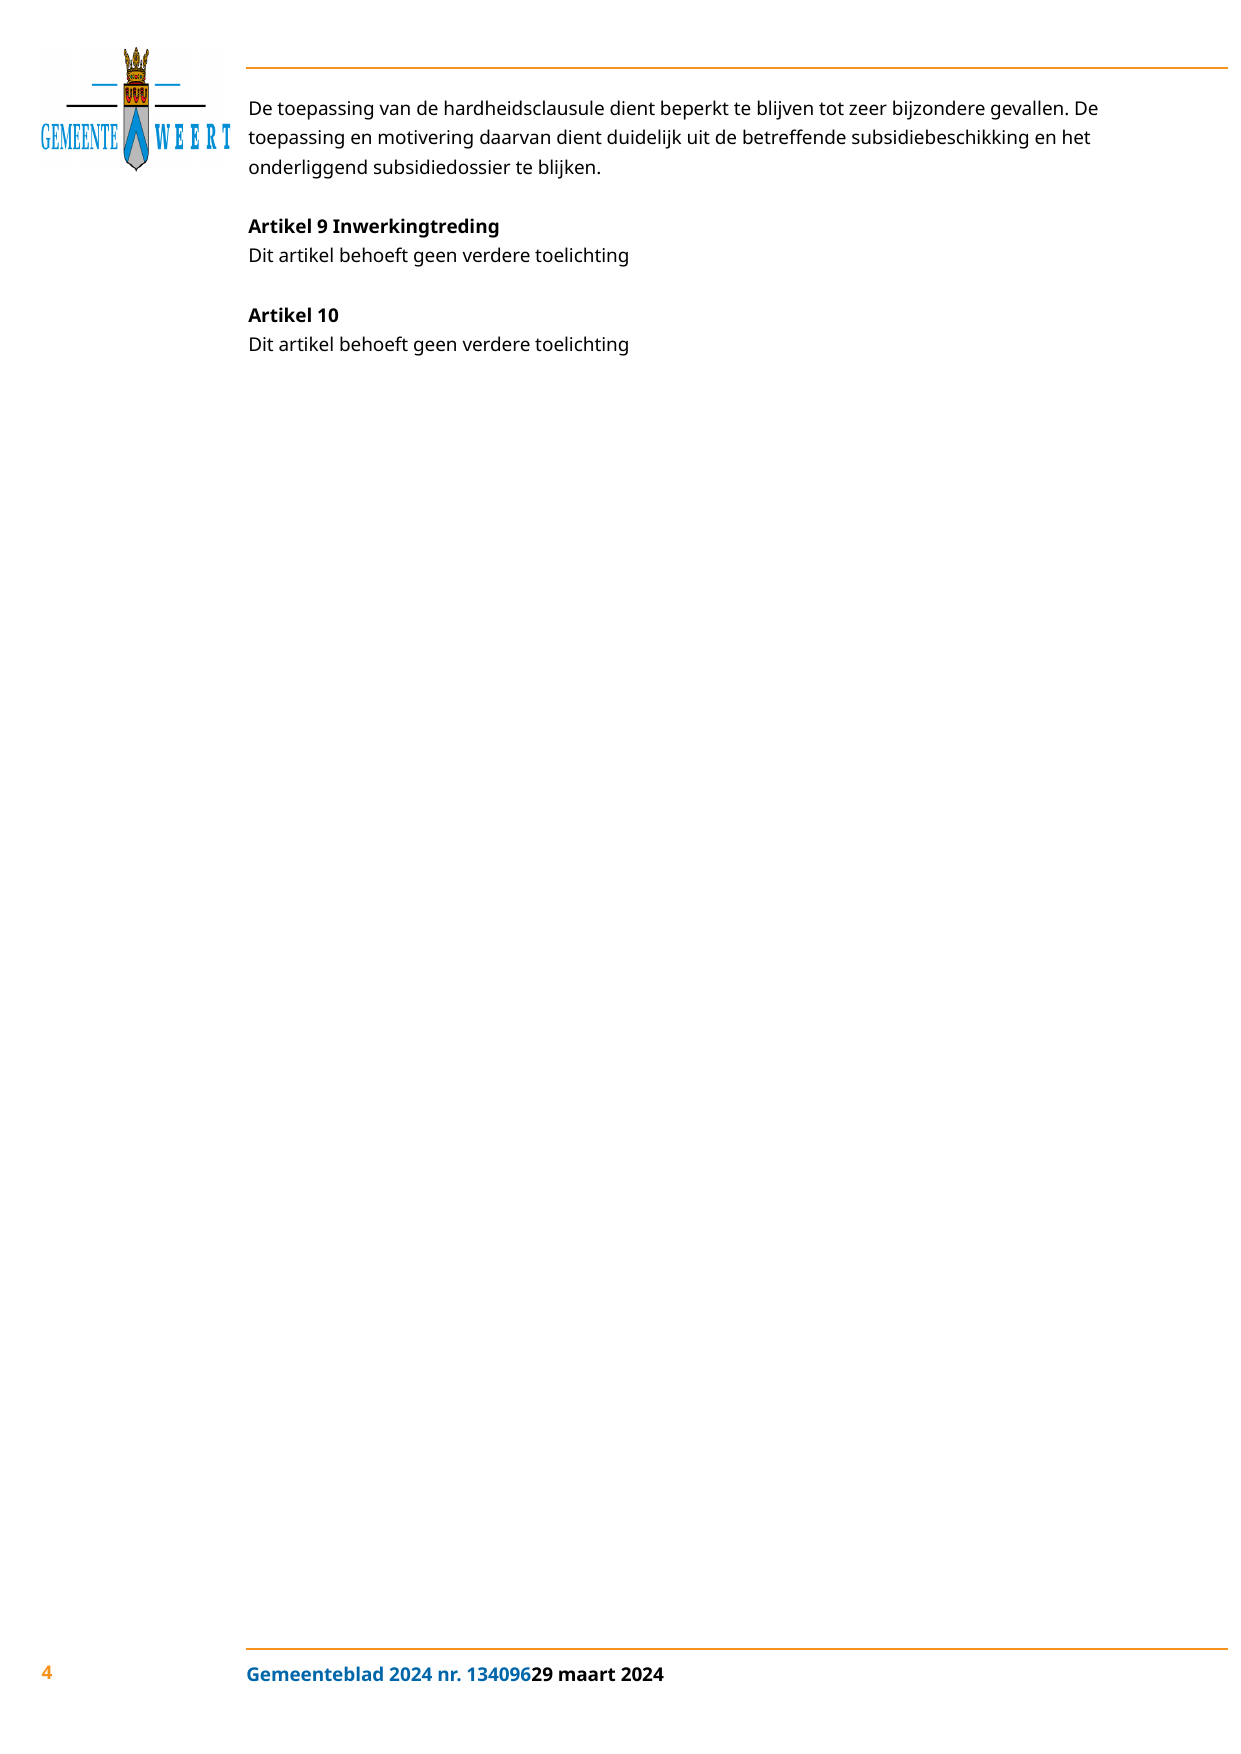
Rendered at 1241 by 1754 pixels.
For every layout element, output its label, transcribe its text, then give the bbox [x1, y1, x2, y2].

text Dit artikel behoeft geen verdere toelichting [248, 331, 1152, 357]
text De toepassing van de hardheidsclausule dient beperkt te blijven tot zeer bijzondere gevallen. De toepassing en motivering daarvan dient duidelijk uit de betreffende subsidiebeschikking en het onderliggend subsidiedossier te blijken. [248, 95, 1152, 180]
text Artikel 10 [248, 302, 1152, 328]
text Dit artikel behoeft geen verdere toelichting [248, 243, 1152, 268]
picture [41, 47, 231, 172]
text Artikel 9 Inwerkingtreding [248, 213, 1152, 239]
